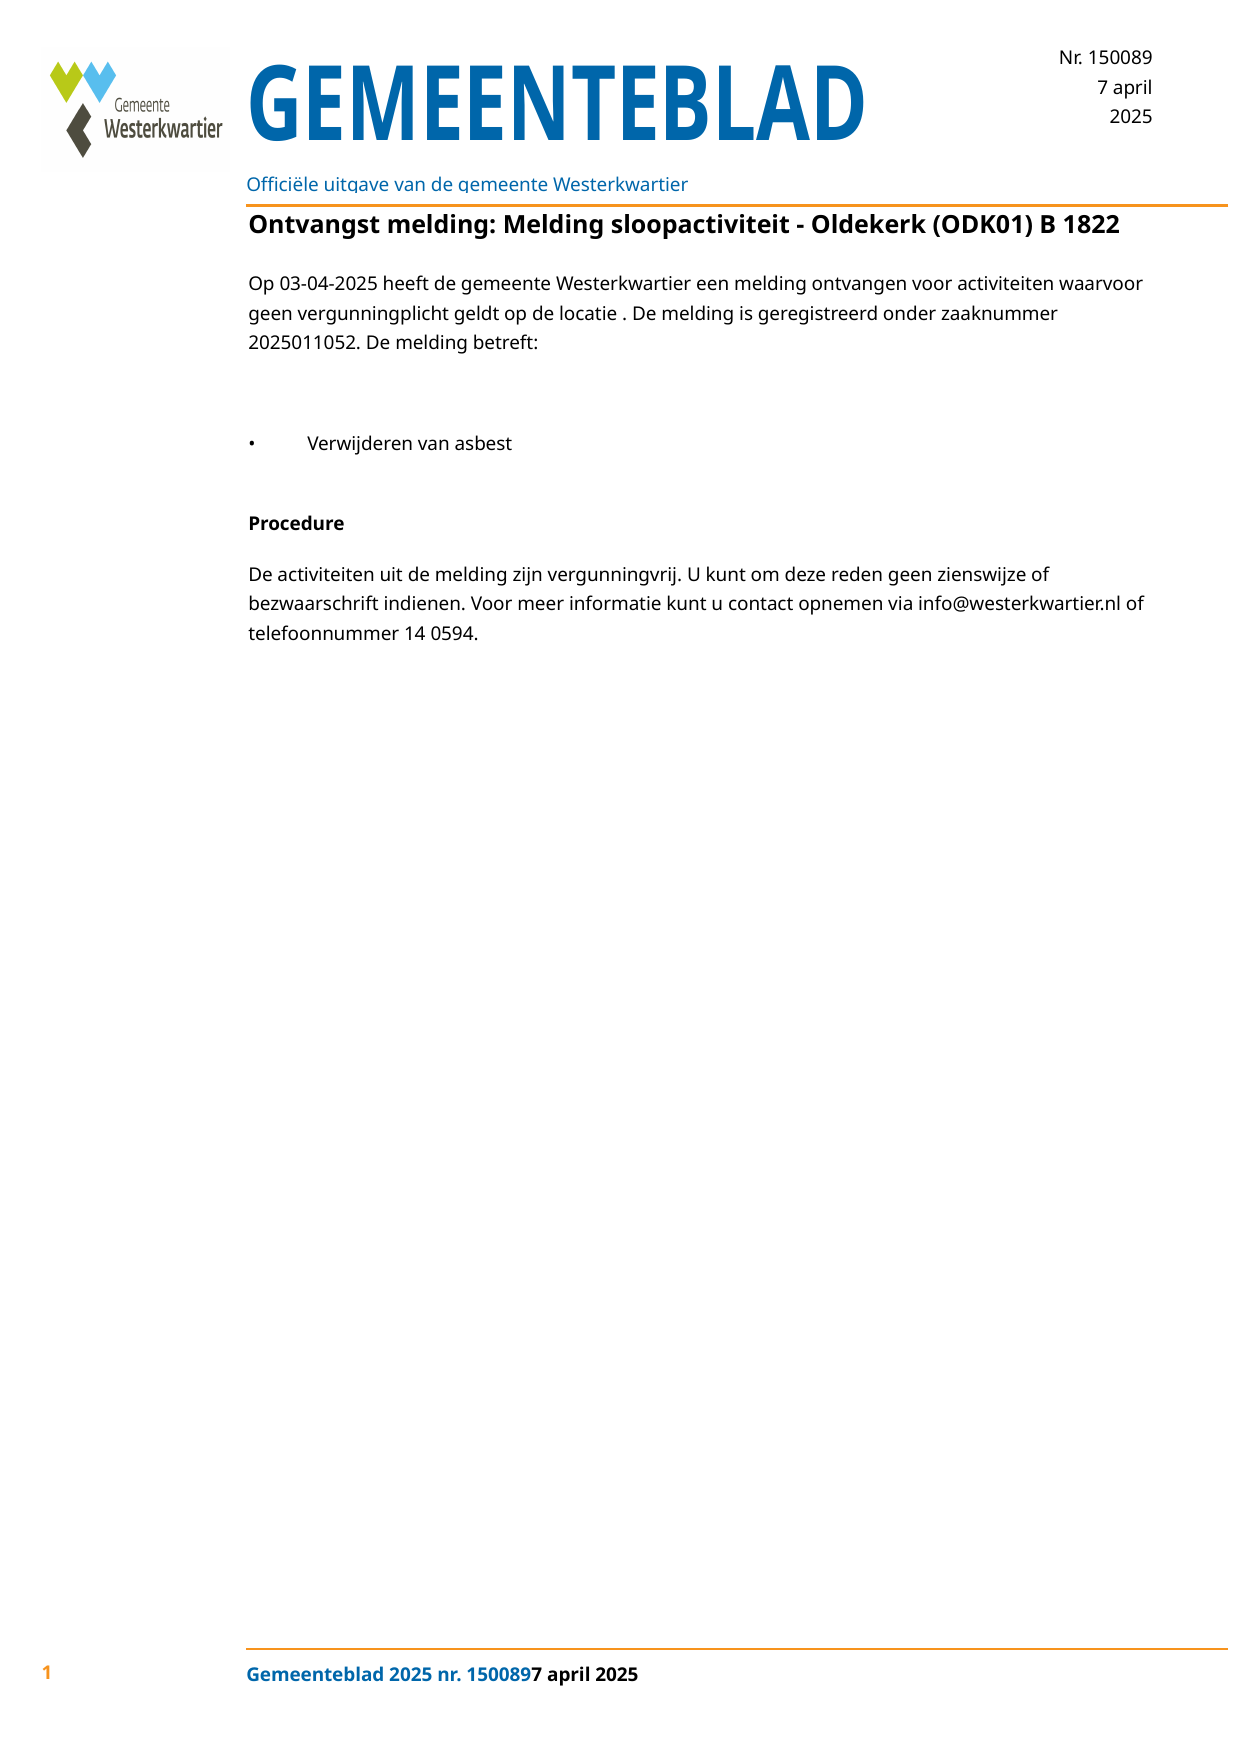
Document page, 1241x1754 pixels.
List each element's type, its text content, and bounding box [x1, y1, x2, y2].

picture [41, 47, 231, 172]
text Ontvangst melding: Melding sloopactiviteit - Oldekerk (ODK01) B 1822 [248, 207, 1152, 241]
text Op 03-04-2025 heeft de gemeente Westerkwartier een melding ontvangen voor activiteiten waarvoor geen vergunningplicht geldt op de locatie . De melding is geregistreerd onder zaaknummer 2025011052. De melding betreft: [248, 270, 1152, 355]
list Verwijderen van asbest [248, 430, 1152, 456]
text De activiteiten uit de melding zijn vergunningvrij. U kunt om deze reden geen zienswijze of bezwaarschrift indienen. Voor meer informatie kunt u contact opnemen via info@westerkwartier.nl of telefoonnummer 14 0594. [248, 561, 1152, 646]
text Procedure [248, 510, 1152, 536]
